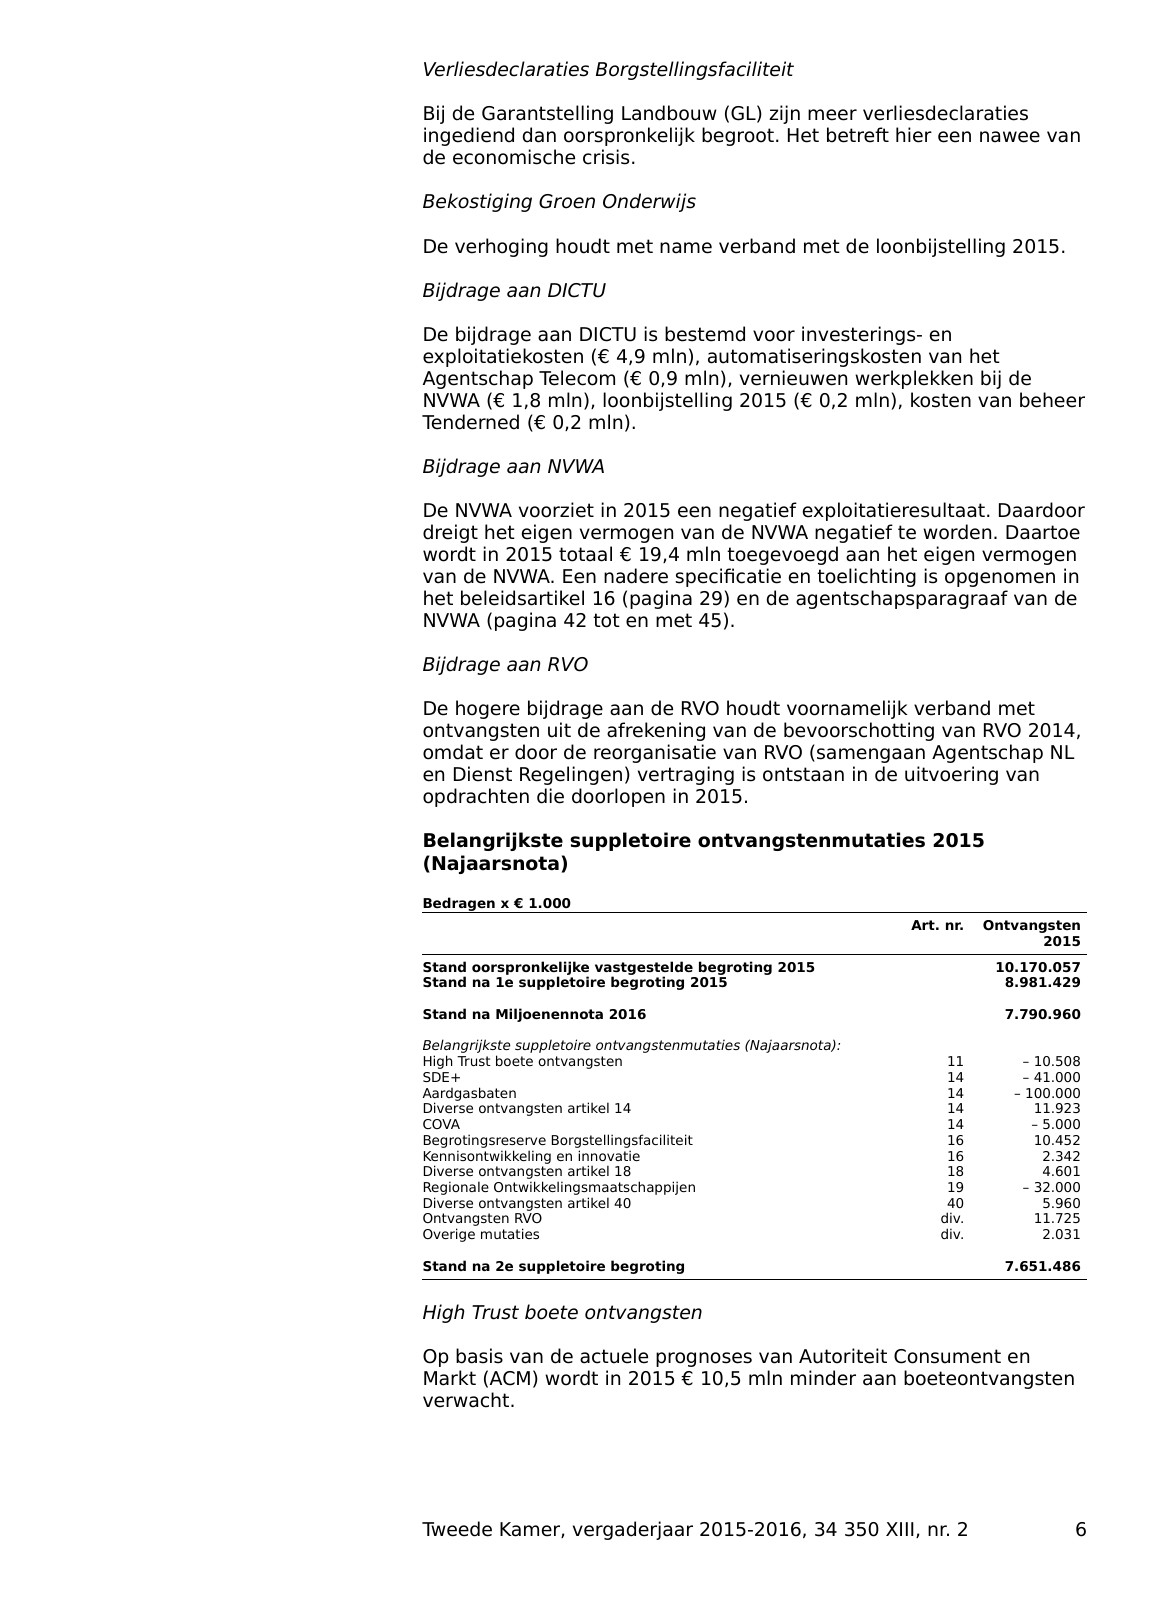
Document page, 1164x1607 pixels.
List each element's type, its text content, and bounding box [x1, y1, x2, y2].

table_cell Begrotingsreserve Borgstellingsfaciliteit [422, 1133, 883, 1148]
table_cell 19 [883, 1180, 970, 1196]
table_cell Stand oorspronkelijke vastgestelde begroting 2015 [422, 955, 883, 975]
subtitle Bijdrage aan DICTU [422, 280, 1087, 302]
table_cell [883, 1023, 970, 1038]
table_cell 16 [883, 1148, 970, 1164]
table_cell 11.725 [970, 1211, 1087, 1227]
table_cell [883, 1007, 970, 1022]
table_cell 14 [883, 1085, 970, 1101]
table_cell [883, 1243, 970, 1258]
table_cell – 41.000 [970, 1070, 1087, 1085]
table_cell 18 [883, 1164, 970, 1180]
table_cell [970, 1023, 1087, 1038]
text Op basis van de actuele prognoses van Autoriteit Consument en Markt (ACM) wordt in 2015 € 10,5 mln minder aan boeteontvangsten verwacht. [422, 1346, 1087, 1412]
text De bijdrage aan DICTU is bestemd voor investerings- en exploitatiekosten (€ 4,9 mln), automatiseringskosten van het Agentschap Telecom (€ 0,9 mln), vernieuwen werkplekken bij de NVWA (€ 1,8 mln), loonbijstelling 2015 (€ 0,2 mln), kosten van beheer Tenderned (€ 0,2 mln). [422, 324, 1087, 434]
table_cell div. [883, 1227, 970, 1243]
table_cell [422, 913, 883, 954]
table_cell Art. nr. [883, 913, 970, 954]
table_cell 14 [883, 1070, 970, 1085]
table_cell Belangrijkste suppletoire ontvangstenmutaties (Najaarsnota): [422, 1038, 883, 1054]
table_cell 2.342 [970, 1148, 1087, 1164]
table_cell [883, 1038, 970, 1054]
table_cell 10.452 [970, 1133, 1087, 1148]
table_cell [422, 1023, 883, 1038]
table_cell Overige mutaties [422, 1227, 883, 1243]
table_cell [883, 991, 970, 1007]
table_cell [970, 1038, 1087, 1054]
table_cell 2.031 [970, 1227, 1087, 1243]
subtitle Verliesdeclaraties Borgstellingsfaciliteit [422, 59, 1087, 81]
text De verhoging houdt met name verband met de loonbijstelling 2015. [422, 236, 1087, 257]
table_cell 8.981.429 [970, 975, 1087, 991]
table_cell – 100.000 [970, 1085, 1087, 1101]
table_cell Diverse ontvangsten artikel 40 [422, 1196, 883, 1211]
table_cell [883, 955, 970, 975]
table_cell 7.790.960 [970, 1007, 1087, 1022]
table_cell 40 [883, 1196, 970, 1211]
table_cell div. [883, 1211, 970, 1227]
table_cell [883, 1259, 970, 1279]
table_cell Diverse ontvangsten artikel 14 [422, 1101, 883, 1117]
table_cell COVA [422, 1117, 883, 1133]
table_cell [970, 991, 1087, 1007]
table_cell 5.960 [970, 1196, 1087, 1211]
subtitle Belangrijkste suppletoire ontvangstenmutaties 2015 (Najaarsnota) [422, 830, 1087, 874]
table_cell Regionale Ontwikkelingsmaatschappijen [422, 1180, 883, 1196]
table_cell Aardgasbaten [422, 1085, 883, 1101]
subtitle High Trust boete ontvangsten [422, 1302, 1087, 1324]
subtitle Bijdrage aan RVO [422, 654, 1087, 676]
table_cell – 5.000 [970, 1117, 1087, 1133]
table_cell [970, 1243, 1087, 1258]
subtitle Bijdrage aan NVWA [422, 456, 1087, 478]
table_cell 11 [883, 1054, 970, 1070]
table_cell Kennisontwikkeling en innovatie [422, 1148, 883, 1164]
table_cell 11.923 [970, 1101, 1087, 1117]
table_cell 10.170.057 [970, 955, 1087, 975]
table_cell [883, 975, 970, 991]
table_cell 4.601 [970, 1164, 1087, 1180]
table_cell Ontvangsten RVO [422, 1211, 883, 1227]
table_cell Stand na 1e suppletoire begroting 2015 [422, 975, 883, 991]
subtitle Bekostiging Groen Onderwijs [422, 191, 1087, 213]
table_cell – 32.000 [970, 1180, 1087, 1196]
table_cell Diverse ontvangsten artikel 18 [422, 1164, 883, 1180]
table_cell Stand na 2e suppletoire begroting [422, 1259, 883, 1279]
text De hogere bijdrage aan de RVO houdt voornamelijk verband met ontvangsten uit de afrekening van de bevoorschotting van RVO 2014, omdat er door de reorganisatie van RVO (samengaan Agentschap NL en Dienst Regelingen) vertraging is ontstaan in de uitvoering van opdrachten die doorlopen in 2015. [422, 698, 1087, 808]
table_cell 14 [883, 1101, 970, 1117]
table_cell 16 [883, 1133, 970, 1148]
table_cell 7.651.486 [970, 1259, 1087, 1279]
table_cell [422, 1243, 883, 1258]
table_cell – 10.508 [970, 1054, 1087, 1070]
table_header Bedragen x € 1.000 [422, 896, 1087, 912]
table_cell [422, 991, 883, 1007]
text Bij de Garantstelling Landbouw (GL) zijn meer verliesdeclaraties ingediend dan oorspronkelijk begroot. Het betreft hier een nawee van de economische crisis. [422, 103, 1087, 169]
text De NVWA voorziet in 2015 een negatief exploitatieresultaat. Daardoor dreigt het eigen vermogen van de NVWA negatief te worden. Daartoe wordt in 2015 totaal € 19,4 mln toegevoegd aan het eigen vermogen van de NVWA. Een nadere specificatie en toelichting is opgenomen in het beleidsartikel 16 (pagina 29) en de agentschapsparagraaf van de NVWA (pagina 42 tot en met 45). [422, 500, 1087, 632]
table_cell Ontvangsten 2015 [970, 913, 1087, 954]
table_cell SDE+ [422, 1070, 883, 1085]
table_cell High Trust boete ontvangsten [422, 1054, 883, 1070]
table_cell 14 [883, 1117, 970, 1133]
table_cell Stand na Miljoenennota 2016 [422, 1007, 883, 1022]
